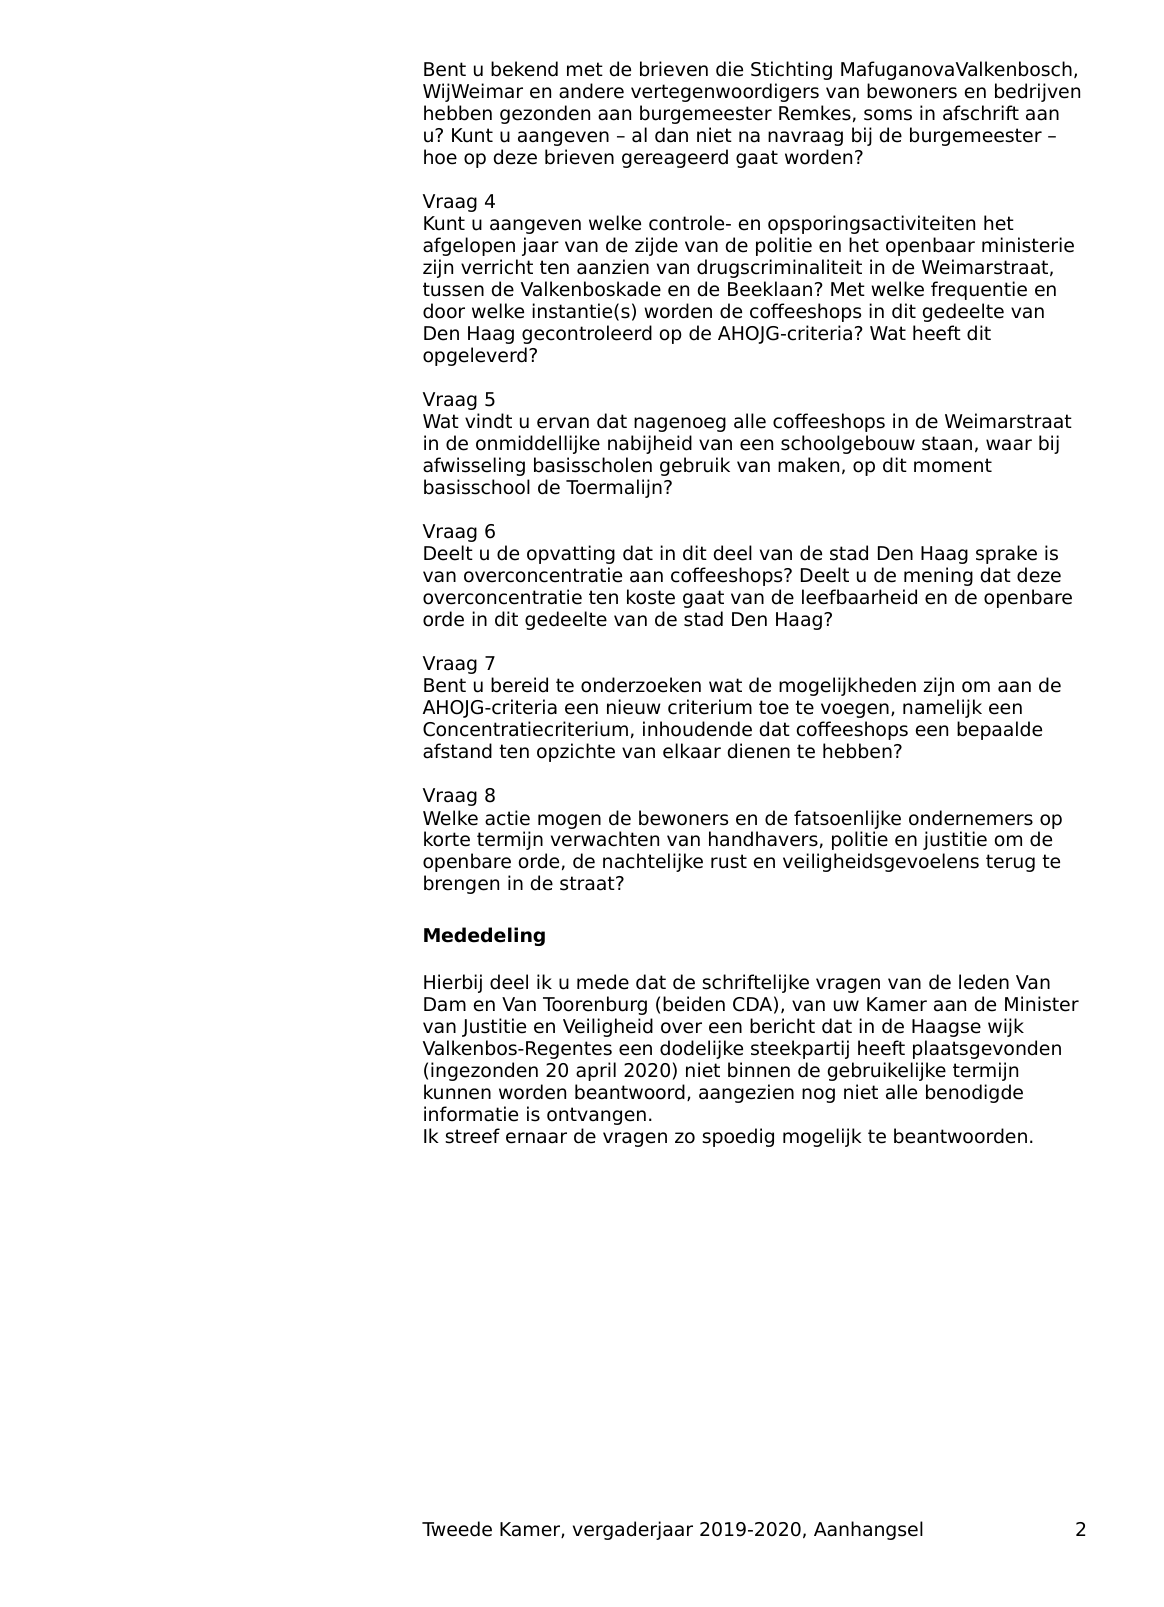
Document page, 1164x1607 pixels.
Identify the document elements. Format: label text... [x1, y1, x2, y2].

text Vraag 8 [422, 785, 1087, 807]
text Bent u bekend met de brieven die Stichting MafuganovaValkenbosch, WijWeimar en andere vertegenwoordigers van bewoners en bedrijven hebben gezonden aan burgemeester Remkes, soms in afschrift aan u? Kunt u aangeven – al dan niet na navraag bij de burgemeester – hoe op deze brieven gereageerd gaat worden? [422, 59, 1087, 169]
subtitle Mededeling [422, 925, 1087, 947]
text Ik streef ernaar de vragen zo spoedig mogelijk te beantwoorden. [422, 1126, 1087, 1148]
text Kunt u aangeven welke controle- en opsporingsactiviteiten het afgelopen jaar van de zijde van de politie en het openbaar ministerie zijn verricht ten aanzien van drugscriminaliteit in de Weimarstraat, tussen de Valkenboskade en de Beeklaan? Met welke frequentie en door welke instantie(s) worden de coffeeshops in dit gedeelte van Den Haag gecontroleerd op de AHOJG-criteria? Wat heeft dit opgeleverd? [422, 213, 1087, 367]
text Vraag 7 [422, 653, 1087, 675]
text Deelt u de opvatting dat in dit deel van de stad Den Haag sprake is van overconcentratie aan coffeeshops? Deelt u de mening dat deze overconcentratie ten koste gaat van de leefbaarheid en de openbare orde in dit gedeelte van de stad Den Haag? [422, 543, 1087, 631]
text Vraag 4 [422, 191, 1087, 213]
text Vraag 5 [422, 389, 1087, 411]
text Vraag 6 [422, 521, 1087, 543]
text Wat vindt u ervan dat nagenoeg alle coffeeshops in de Weimarstraat in de onmiddellijke nabijheid van een schoolgebouw staan, waar bij afwisseling basisscholen gebruik van maken, op dit moment basisschool de Toermalijn? [422, 411, 1087, 499]
text Welke actie mogen de bewoners en de fatsoenlijke ondernemers op korte termijn verwachten van handhavers, politie en justitie om de openbare orde, de nachtelijke rust en veiligheidsgevoelens terug te brengen in de straat? [422, 807, 1087, 895]
text Bent u bereid te onderzoeken wat de mogelijkheden zijn om aan de AHOJG-criteria een nieuw criterium toe te voegen, namelijk een Concentratiecriterium, inhoudende dat coffeeshops een bepaalde afstand ten opzichte van elkaar dienen te hebben? [422, 675, 1087, 763]
text Hierbij deel ik u mede dat de schriftelijke vragen van de leden Van Dam en Van Toorenburg (beiden CDA), van uw Kamer aan de Minister van Justitie en Veiligheid over een bericht dat in de Haagse wijk Valkenbos-Regentes een dodelijke steekpartij heeft plaatsgevonden (ingezonden 20 april 2020) niet binnen de gebruikelijke termijn kunnen worden beantwoord, aangezien nog niet alle benodigde informatie is ontvangen. [422, 972, 1087, 1126]
